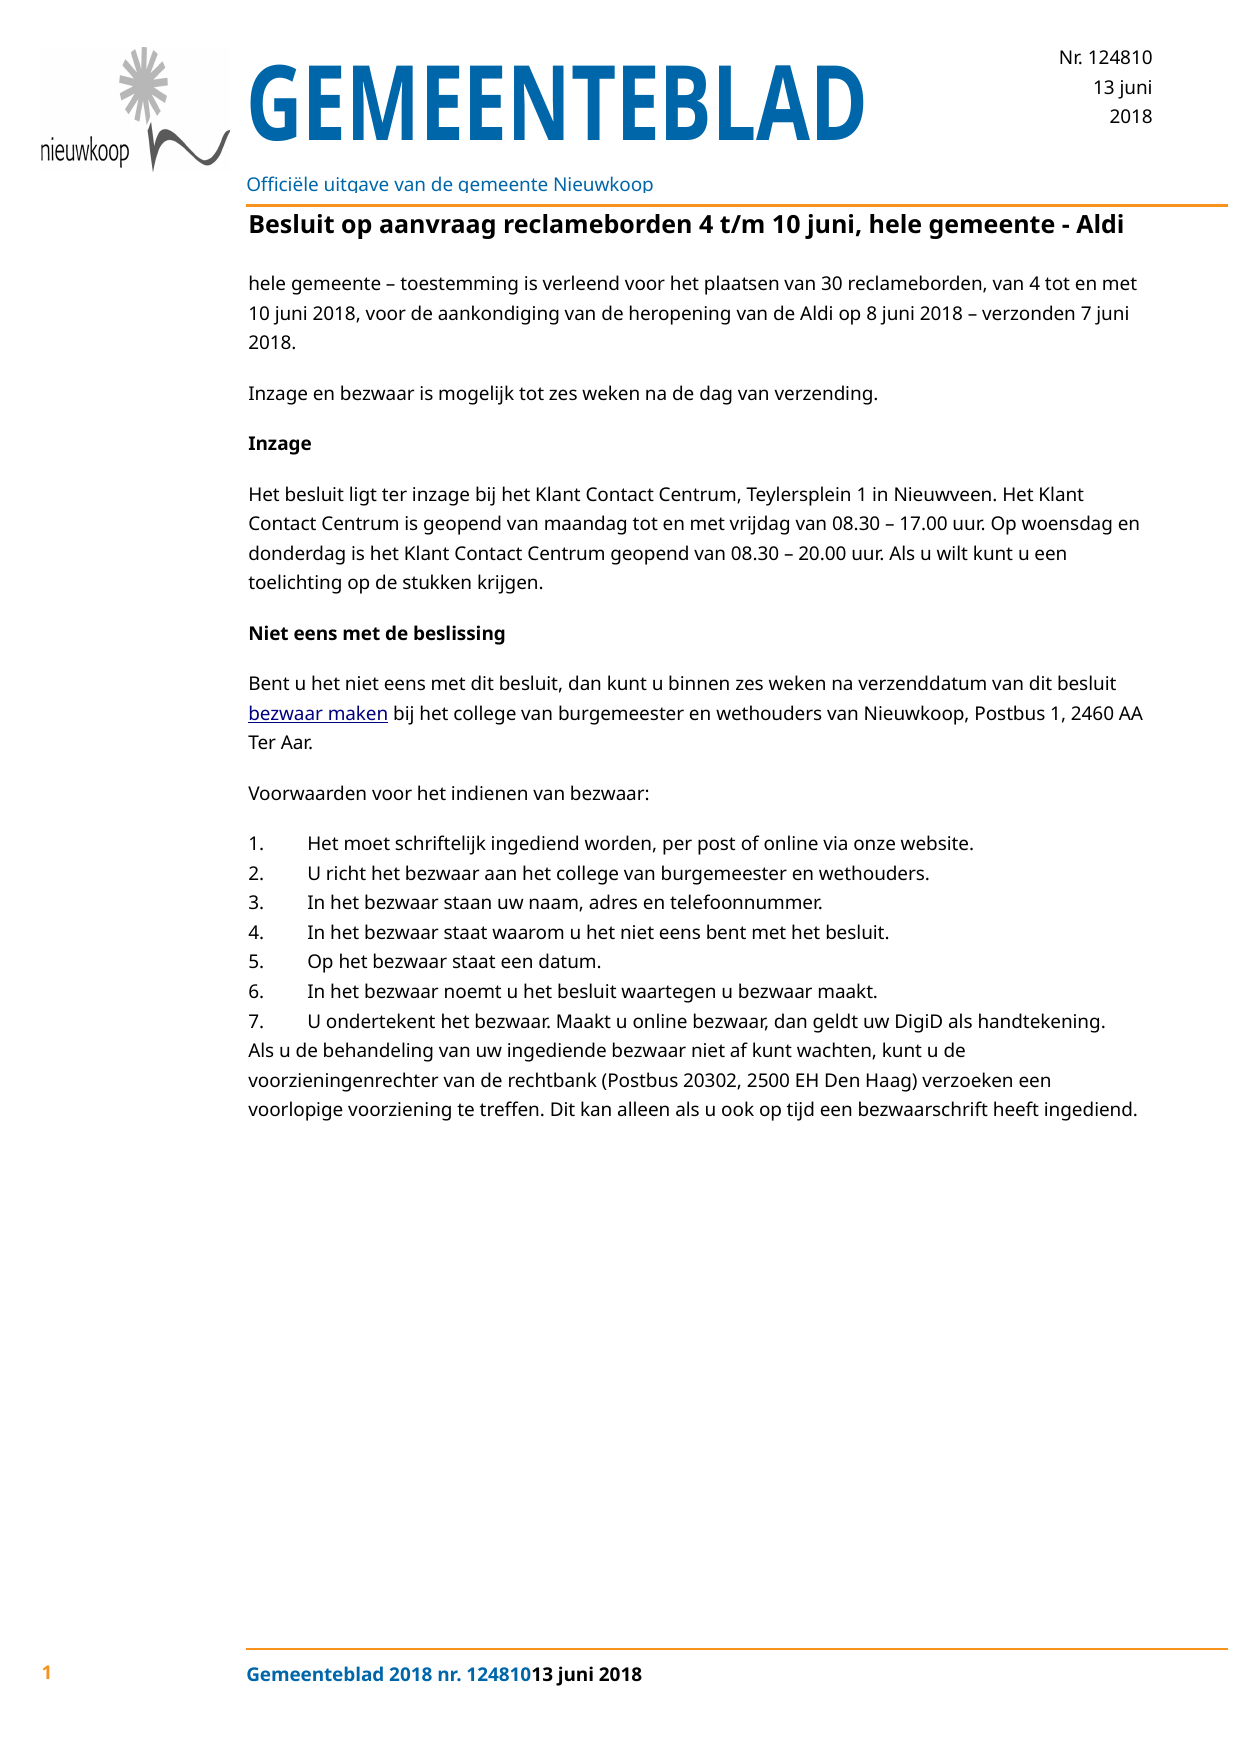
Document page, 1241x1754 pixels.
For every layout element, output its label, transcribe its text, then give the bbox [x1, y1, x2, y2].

text Als u de behandeling van uw ingediende bezwaar niet af kunt wachten, kunt u de voorzieningenrechter van de rechtbank (Postbus 20302, 2500 EH Den Haag) verzoeken een voorlopige voorziening te treffen. Dit kan alleen als u ook op tijd een bezwaarschrift heeft ingediend. [248, 1037, 1152, 1122]
list In het bezwaar staat waarom u het niet eens bent met het besluit. [248, 919, 1152, 945]
text hele gemeente – toestemming is verleend voor het plaatsen van 30 reclameborden, van 4 tot en met 10 juni 2018, voor de aankondiging van de heropening van de Aldi op 8 juni 2018 – verzonden 7 juni 2018. [248, 270, 1152, 355]
list Op het bezwaar staat een datum. [248, 949, 1152, 974]
text Inzage [248, 430, 1152, 456]
list In het bezwaar staan uw naam, adres en telefoonnummer. [248, 889, 1152, 915]
picture [41, 47, 231, 172]
list U ondertekent het bezwaar. Maakt u online bezwaar, dan geldt uw DigiD als handtekening. [248, 1008, 1152, 1033]
text Bent u het niet eens met dit besluit, dan kunt u binnen zes weken na verzenddatum van dit besluit bezwaar maken bij het college van burgemeester en wethouders van Nieuwkoop, Postbus 1, 2460 AA Ter Aar. [248, 670, 1152, 755]
text Besluit op aanvraag reclameborden 4 t/m 10 juni, hele gemeente - Aldi [248, 207, 1152, 241]
text Niet eens met de beslissing [248, 620, 1152, 646]
list U richt het bezwaar aan het college van burgemeester en wethouders. [248, 860, 1152, 886]
list Het moet schriftelijk ingediend worden, per post of online via onze website. [248, 830, 1152, 856]
text Voorwaarden voor het indienen van bezwaar: [248, 780, 1152, 806]
list In het bezwaar noemt u het besluit waartegen u bezwaar maakt. [248, 978, 1152, 1004]
text Inzage en bezwaar is mogelijk tot zes weken na de dag van verzending. [248, 380, 1152, 406]
text Het besluit ligt ter inzage bij het Klant Contact Centrum, Teylersplein 1 in Nieuwveen. Het Klant Contact Centrum is geopend van maandag tot en met vrijdag van 08.30 – 17.00 uur. Op woensdag en donderdag is het Klant Contact Centrum geopend van 08.30 – 20.00 uur. Als u wilt kunt u een toelichting op de stukken krijgen. [248, 481, 1152, 595]
